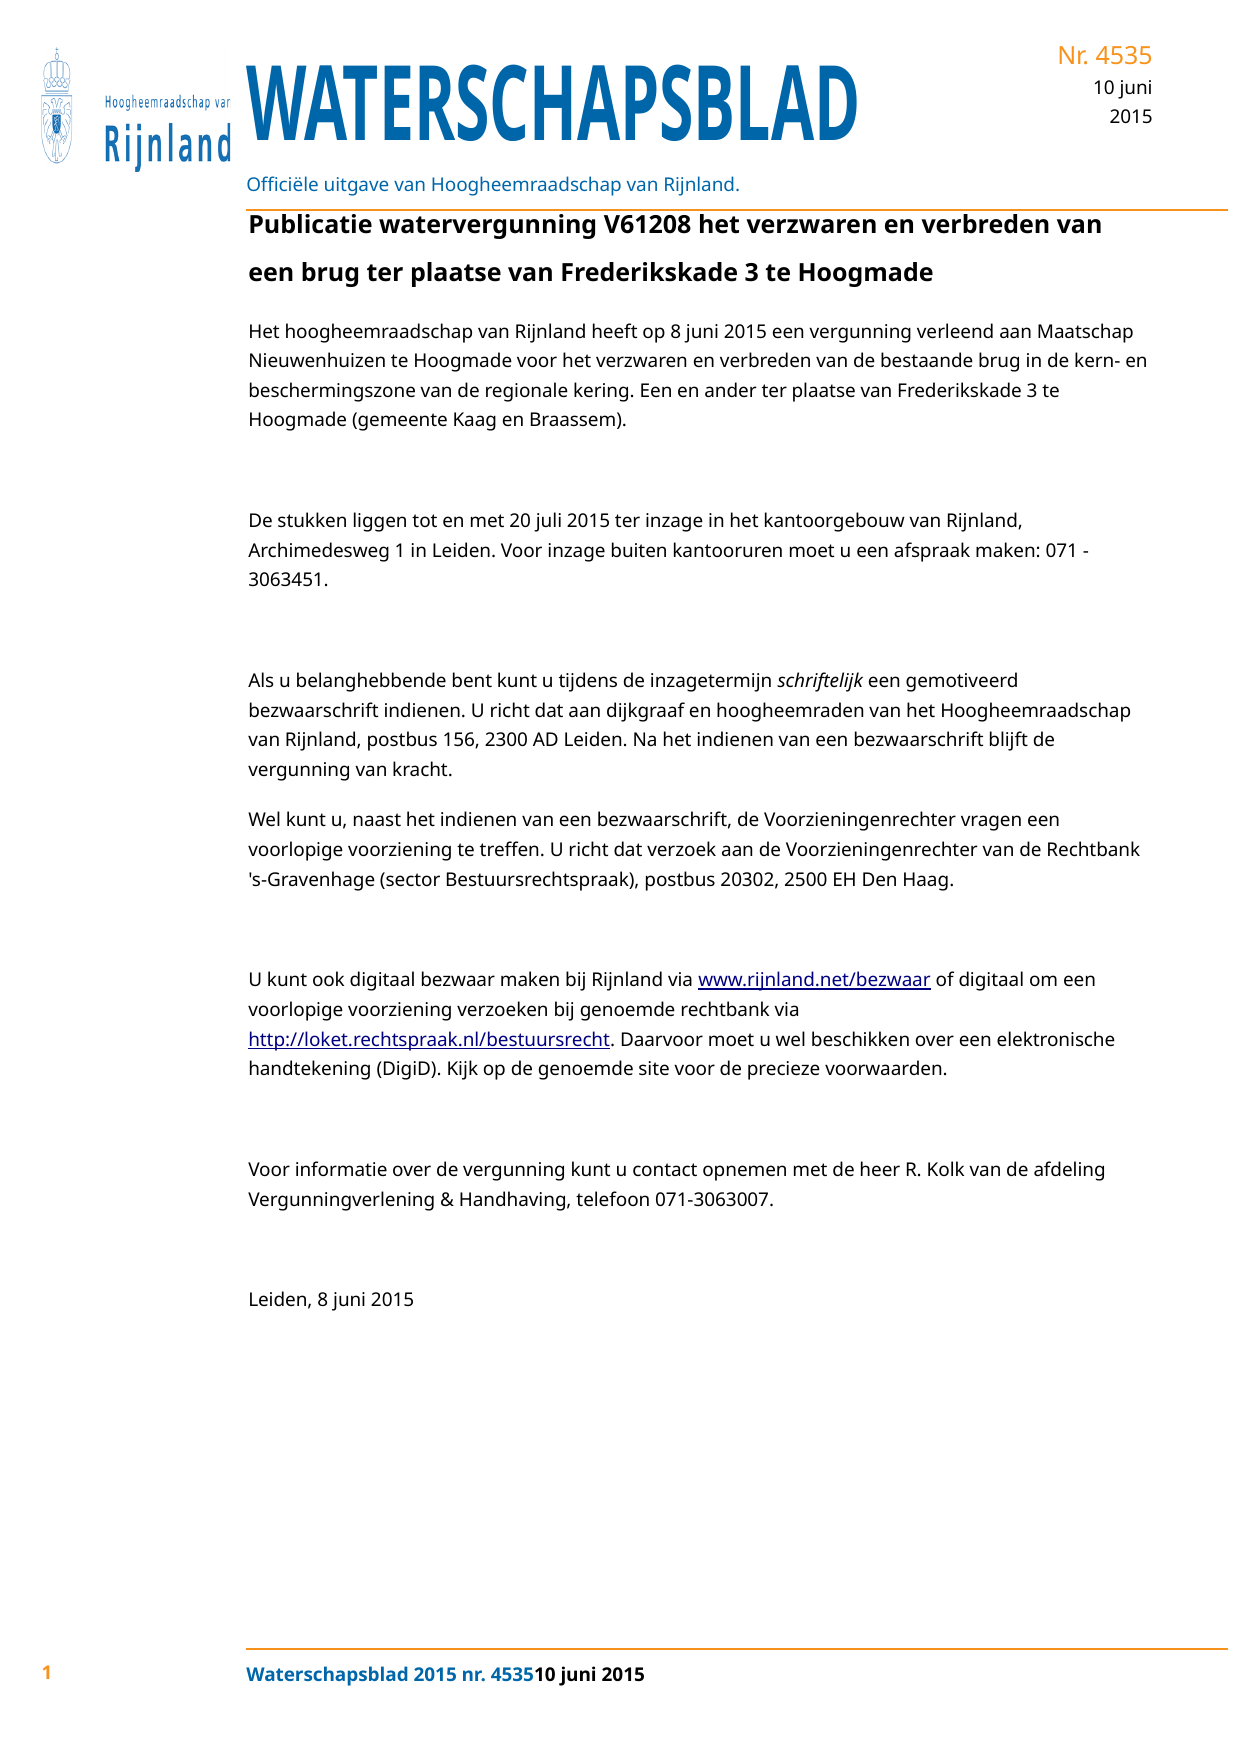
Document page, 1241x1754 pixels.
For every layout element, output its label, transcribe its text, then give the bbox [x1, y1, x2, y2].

text Als u belanghebbende bent kunt u tijdens de inzagetermijn schriftelijk een gemotiveerd bezwaarschrift indienen. U richt dat aan dijkgraaf en hoogheemraden van het Hoogheemraadschap van Rijnland, postbus 156, 2300 AD Leiden. Na het indienen van een bezwaarschrift blijft de vergunning van kracht. [248, 667, 1152, 782]
picture [41, 47, 231, 172]
text De stukken liggen tot en met 20 juli 2015 ter inzage in het kantoorgebouw van Rijnland, Archimedesweg 1 in Leiden. Voor inzage buiten kantooruren moet u een afspraak maken: 071 - 3063451. [248, 507, 1152, 592]
text Voor informatie over de vergunning kunt u contact opnemen met de heer R. Kolk van de afdeling Vergunningverlening & Handhaving, telefoon 071-3063007. [248, 1156, 1152, 1212]
text Wel kunt u, naast het indienen van een bezwaarschrift, de Voorzieningenrechter vragen een voorlopige voorziening te treffen. U richt dat verzoek aan de Voorzieningenrechter van de Rechtbank 's-Gravenhage (sector Bestuursrechtspraak), postbus 20302, 2500 EH Den Haag. [248, 807, 1152, 892]
text Publicatie watervergunning V61208 het verzwaren en verbreden van een brug ter plaatse van Frederikskade 3 te Hoogmade [248, 211, 1152, 288]
text U kunt ook digitaal bezwaar maken bij Rijnland via www.rijnland.net/bezwaar of digitaal om een voorlopige voorziening verzoeken bij genoemde rechtbank via http://loket.rechtspraak.nl/bestuursrecht. Daarvoor moet u wel beschikken over een elektronische handtekening (DigiD). Kijk op de genoemde site voor de precieze voorwaarden. [248, 967, 1152, 1081]
text Het hoogheemraadschap van Rijnland heeft op 8 juni 2015 een vergunning verleend aan Maatschap Nieuwenhuizen te Hoogmade voor het verzwaren en verbreden van de bestaande brug in de kern- en beschermingszone van de regionale kering. Een en ander ter plaatse van Frederikskade 3 te Hoogmade (gemeente Kaag en Braassem). [248, 318, 1152, 432]
text Leiden, 8 juni 2015 [248, 1287, 1152, 1312]
